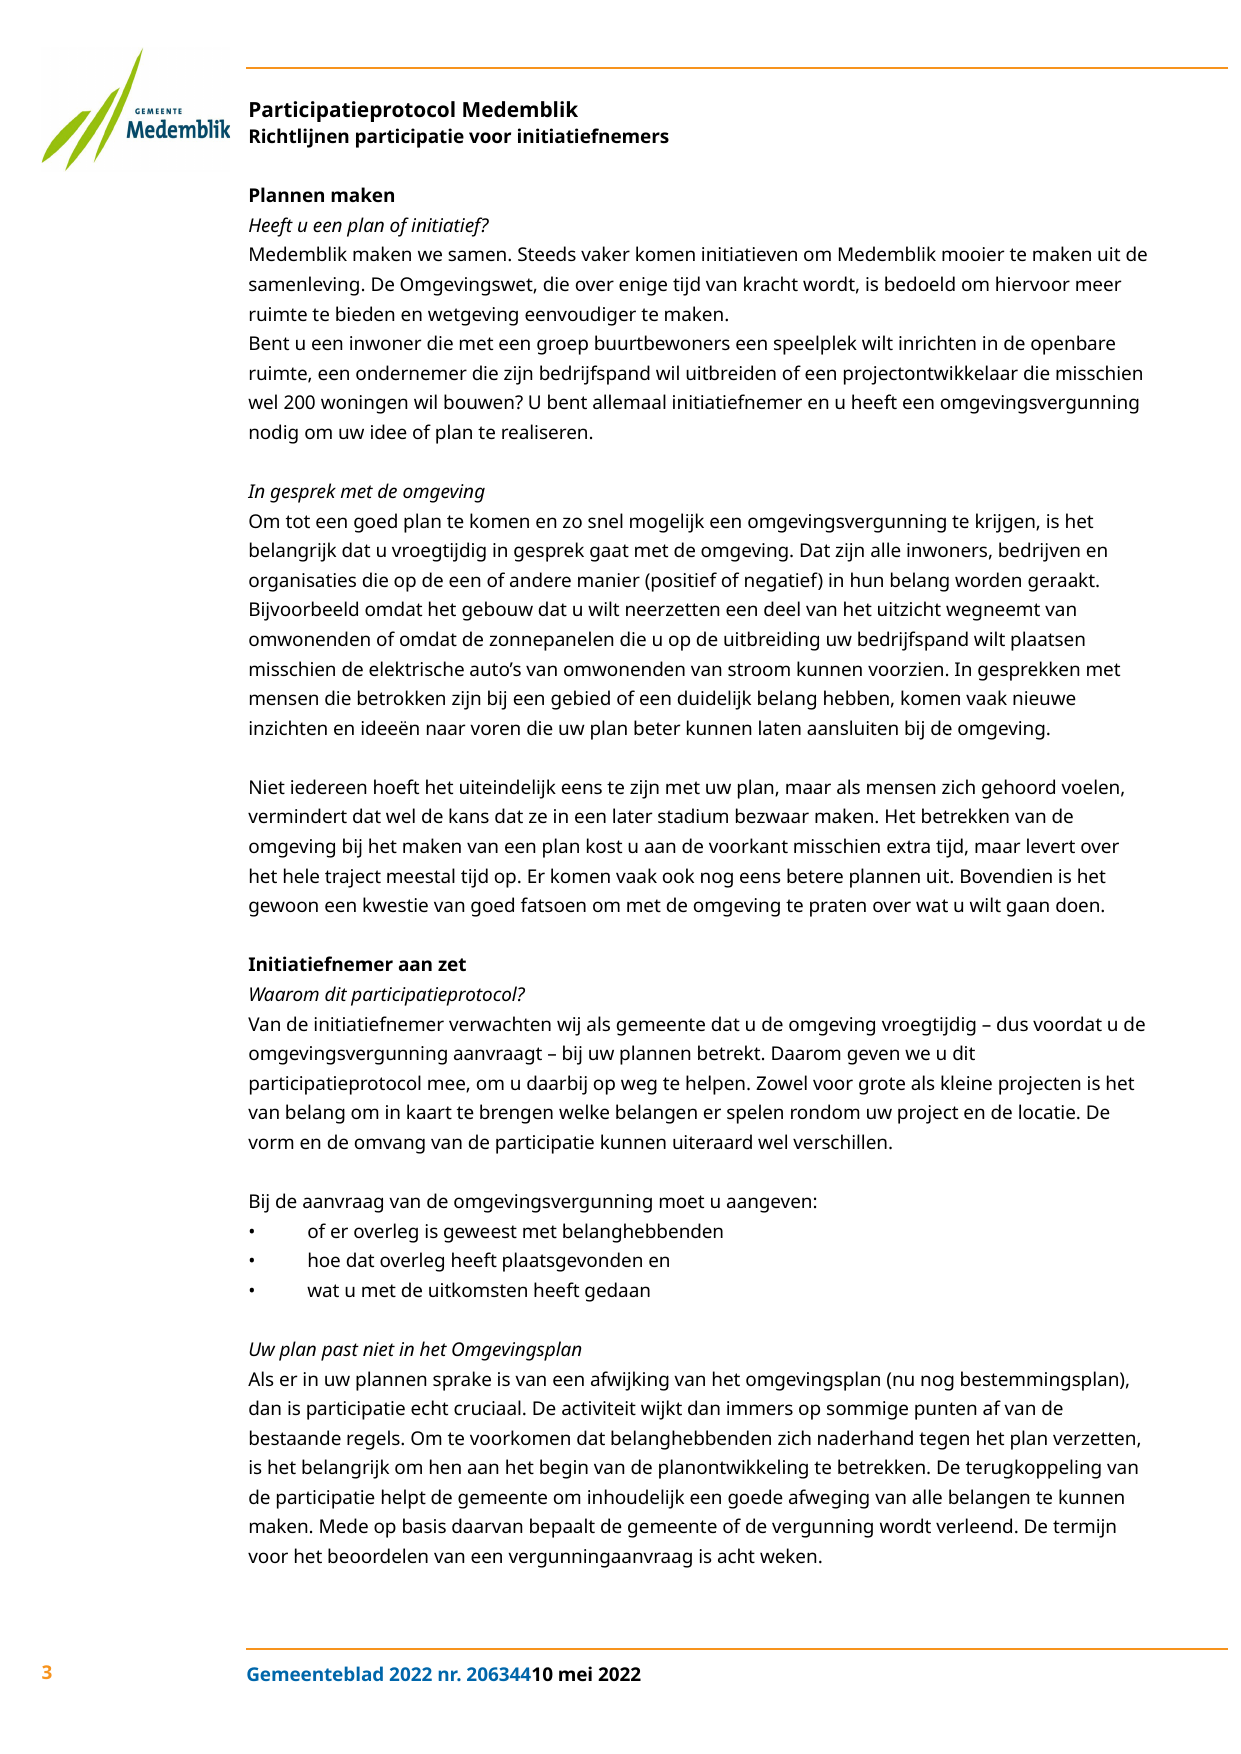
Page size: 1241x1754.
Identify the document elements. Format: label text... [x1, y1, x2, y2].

text Waarom dit participatieprotocol? [248, 981, 1152, 1007]
text Van de initiatiefnemer verwachten wij als gemeente dat u de omgeving vroegtijdig – dus voordat u de omgevingsvergunning aanvraagt – bij uw plannen betrekt. Daarom geven we u dit participatieprotocol mee, om u daarbij op weg te helpen. Zowel voor grote als kleine projecten is het van belang om in kaart te brengen welke belangen er spelen rondom uw project en de locatie. De vorm en de omvang van de participatie kunnen uiteraard wel verschillen. [248, 1011, 1152, 1155]
text Uw plan past niet in het Omgevingsplan [248, 1336, 1152, 1362]
list of er overleg is geweest met belanghebbenden [248, 1218, 1152, 1244]
text Medemblik maken we samen. Steeds vaker komen initiatieven om Medemblik mooier te maken uit de samenleving. De Omgevingswet, die over enige tijd van kracht wordt, is bedoeld om hiervoor meer ruimte te bieden en wetgeving eenvoudiger te maken. [248, 242, 1152, 327]
text Bij de aanvraag van de omgevingsvergunning moet u aangeven: [248, 1188, 1152, 1214]
picture [41, 47, 231, 172]
text Heeft u een plan of initiatief? [248, 212, 1152, 238]
list wat u met de uitkomsten heeft gedaan [248, 1277, 1152, 1303]
text Initiatiefnemer aan zet [248, 952, 1152, 977]
list hoe dat overleg heeft plaatsgevonden en [248, 1247, 1152, 1273]
text Plannen maken [248, 182, 1152, 208]
text Participatieprotocol Medemblik [248, 95, 1152, 123]
text Bent u een inwoner die met een groep buurtbewoners een speelplek wilt inrichten in de openbare ruimte, een ondernemer die zijn bedrijfspand wil uitbreiden of een projectontwikkelaar die misschien wel 200 woningen wil bouwen? U bent allemaal initiatiefnemer en u heeft een omgevingsvergunning nodig om uw idee of plan te realiseren. [248, 330, 1152, 445]
text Richtlijnen participatie voor initiatiefnemers [248, 123, 1152, 149]
text Om tot een goed plan te komen en zo snel mogelijk een omgevingsvergunning te krijgen, is het belangrijk dat u vroegtijdig in gesprek gaat met de omgeving. Dat zijn alle inwoners, bedrijven en organisaties die op de een of andere manier (positief of negatief) in hun belang worden geraakt. Bijvoorbeeld omdat het gebouw dat u wilt neerzetten een deel van het uitzicht wegneemt van omwonenden of omdat de zonnepanelen die u op de uitbreiding uw bedrijfspand wilt plaatsen misschien de elektrische auto’s van omwonenden van stroom kunnen voorzien. In gesprekken met mensen die betrokken zijn bij een gebied of een duidelijk belang hebben, komen vaak nieuwe inzichten en ideeën naar voren die uw plan beter kunnen laten aansluiten bij de omgeving. [248, 508, 1152, 741]
text Niet iedereen hoeft het uiteindelijk eens te zijn met uw plan, maar als mensen zich gehoord voelen, vermindert dat wel de kans dat ze in een later stadium bezwaar maken. Het betrekken van de omgeving bij het maken van een plan kost u aan de voorkant misschien extra tijd, maar levert over het hele traject meestal tijd op. Er komen vaak ook nog eens betere plannen uit. Bovendien is het gewoon een kwestie van goed fatsoen om met de omgeving te praten over wat u wilt gaan doen. [248, 774, 1152, 918]
text Als er in uw plannen sprake is van een afwijking van het omgevingsplan (nu nog bestemmingsplan), dan is participatie echt cruciaal. De activiteit wijkt dan immers op sommige punten af van de bestaande regels. Om te voorkomen dat belanghebbenden zich naderhand tegen het plan verzetten, is het belangrijk om hen aan het begin van de planontwikkeling te betrekken. De terugkoppeling van de participatie helpt de gemeente om inhoudelijk een goede afweging van alle belangen te kunnen maken. Mede op basis daarvan bepaalt de gemeente of de vergunning wordt verleend. De termijn voor het beoordelen van een vergunningaanvraag is acht weken. [248, 1366, 1152, 1569]
text In gesprek met de omgeving [248, 478, 1152, 504]
